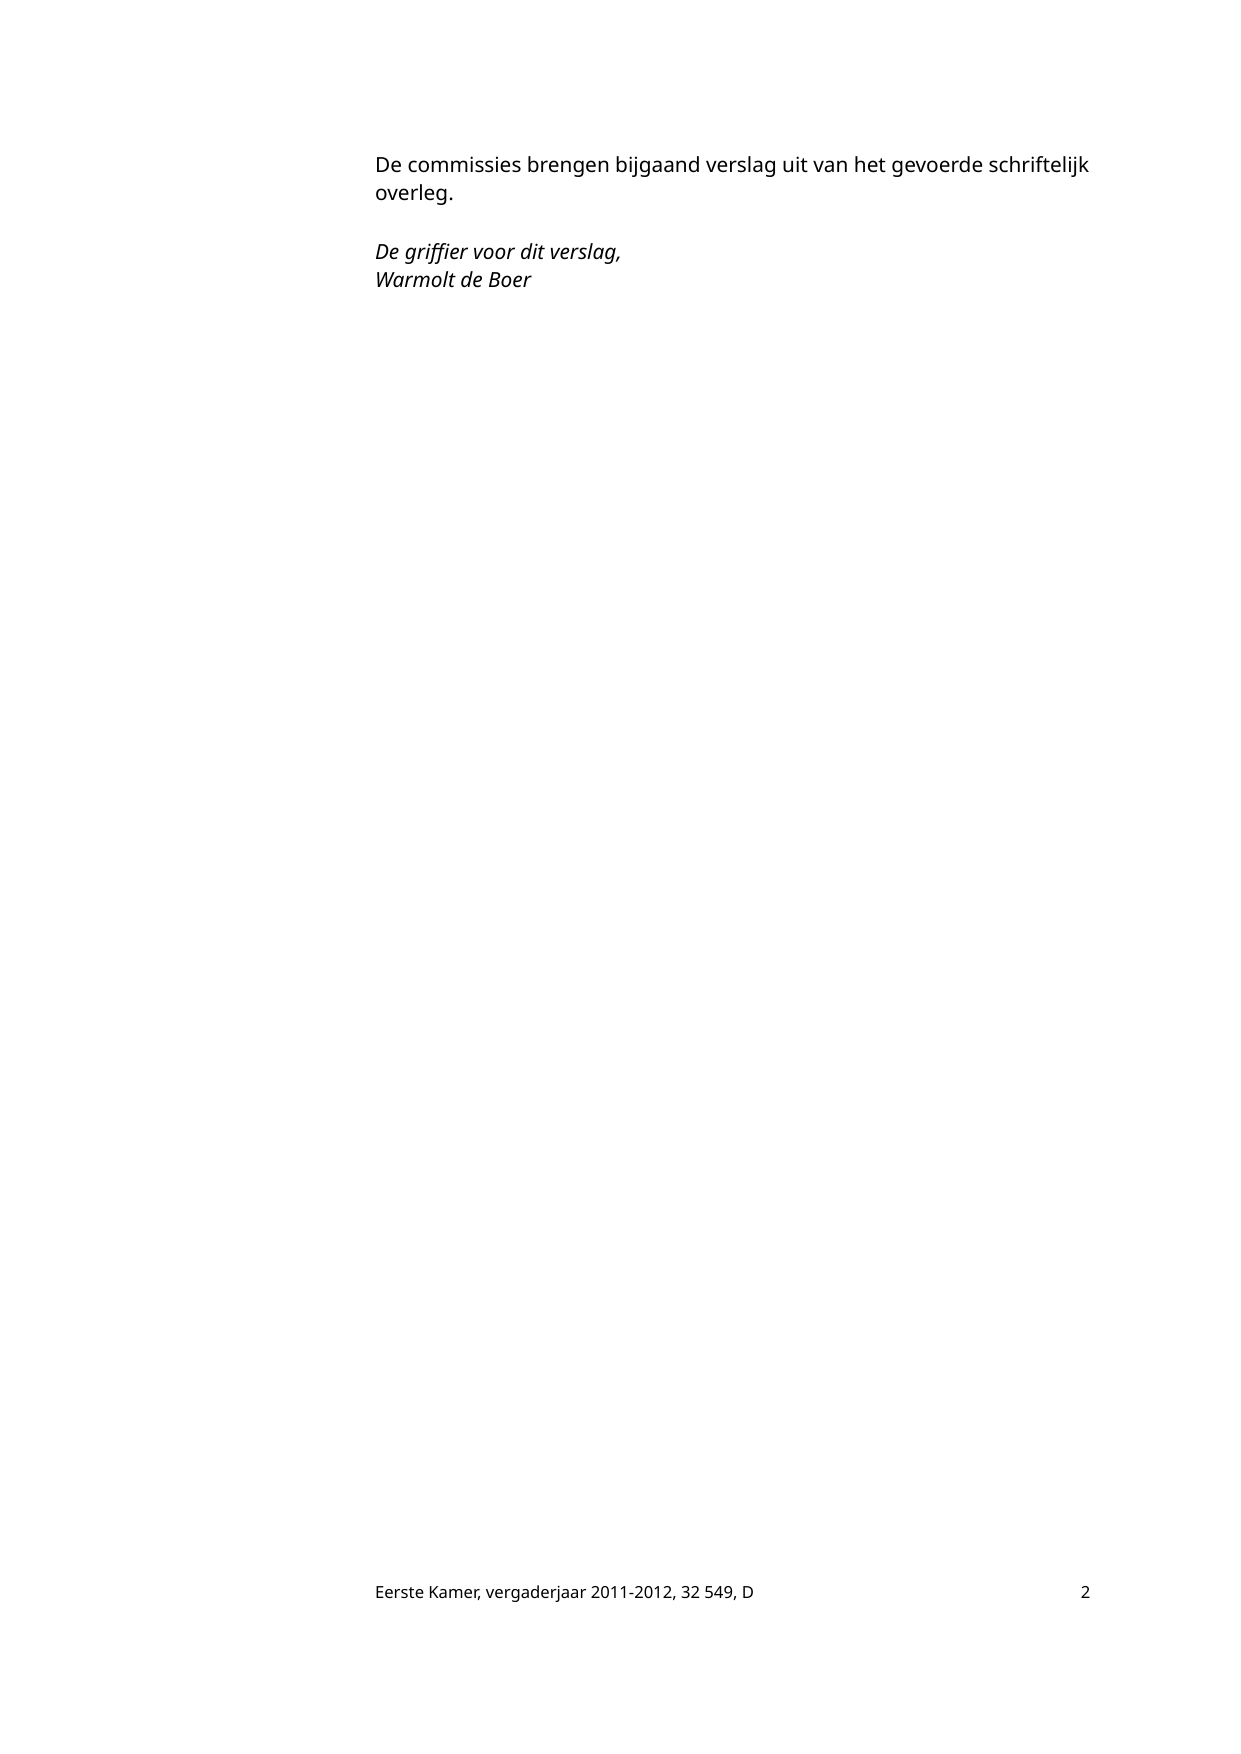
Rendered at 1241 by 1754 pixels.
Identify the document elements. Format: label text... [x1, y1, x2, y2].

text De commissies brengen bijgaand verslag uit van het gevoerde schriftelijk overleg. [375, 150, 1090, 207]
text De griffier voor dit verslag, [375, 237, 1090, 265]
text Warmolt de Boer [375, 265, 1090, 294]
